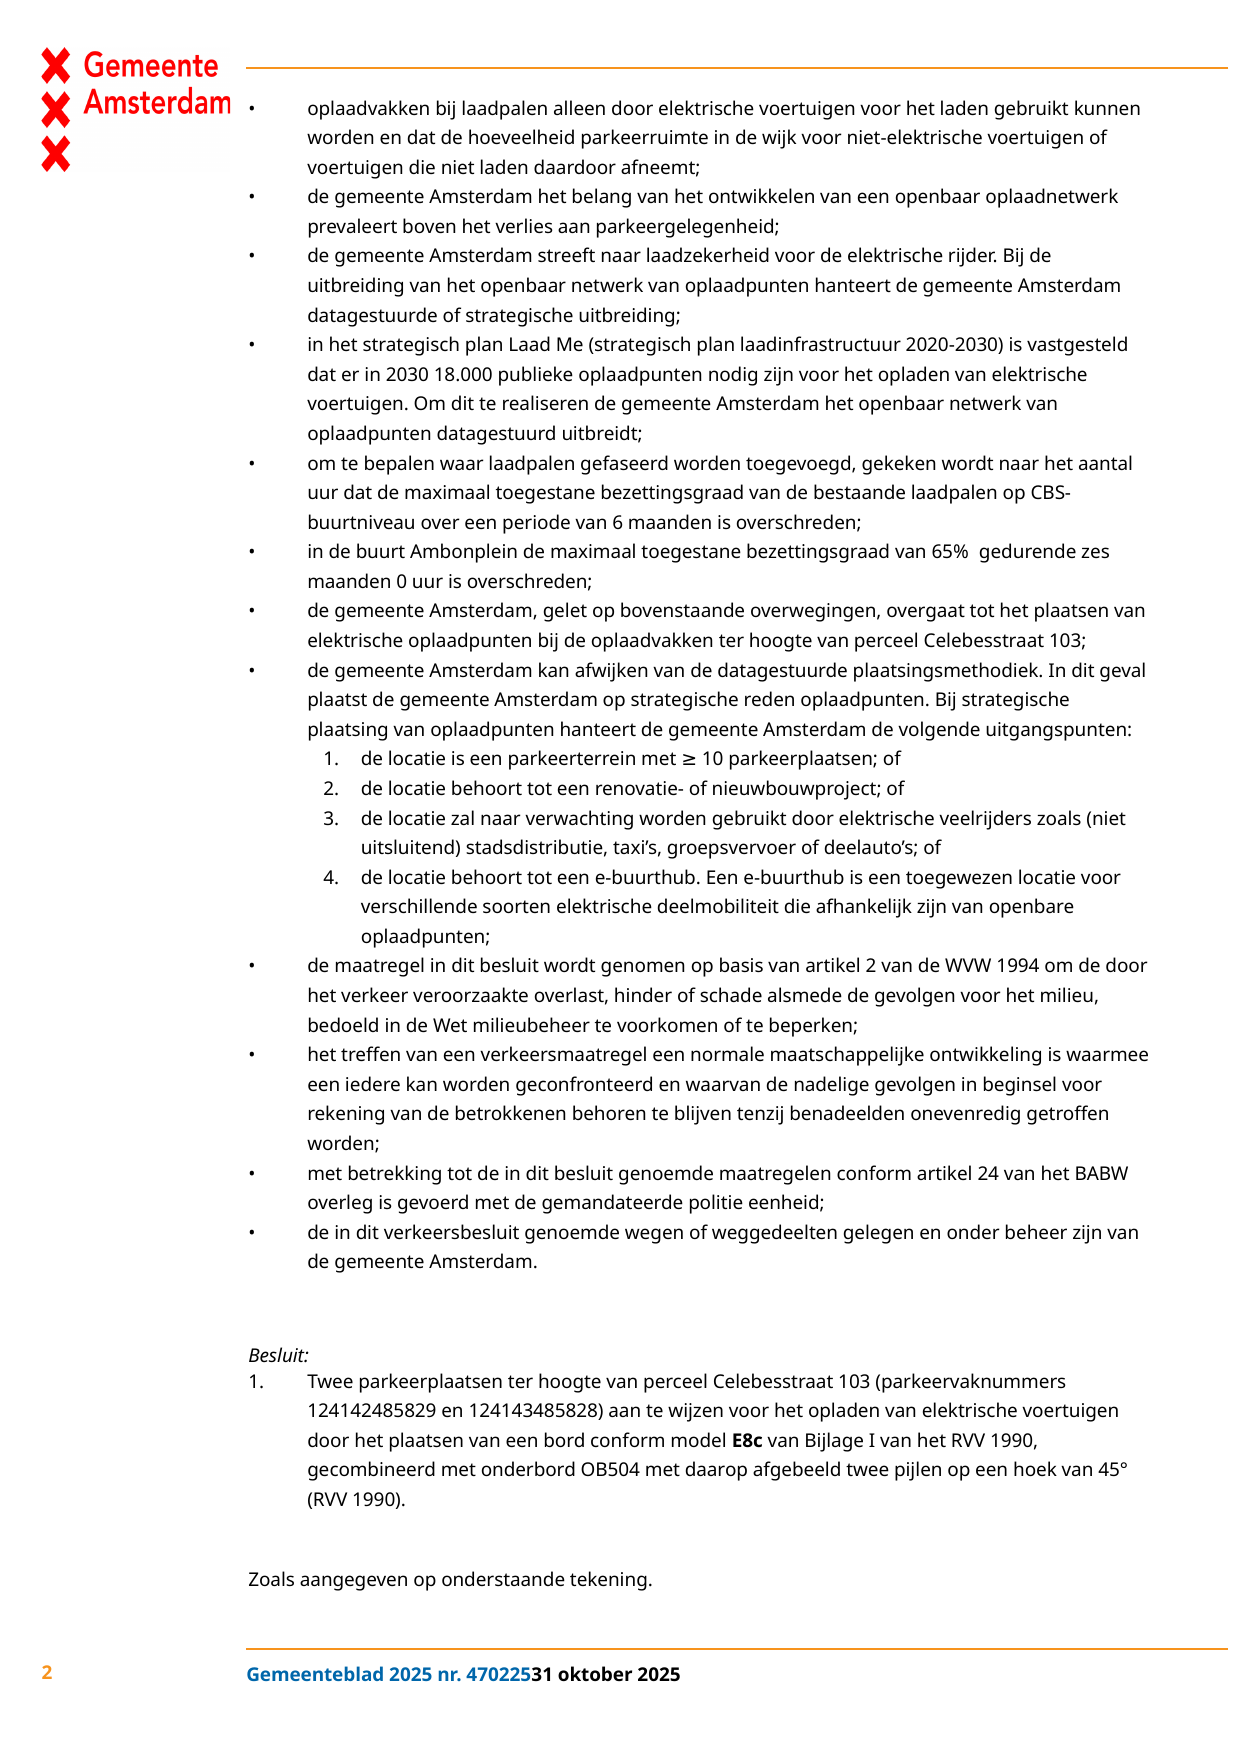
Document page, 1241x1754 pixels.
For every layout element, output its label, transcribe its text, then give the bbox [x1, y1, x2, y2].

list de locatie behoort tot een renovatie- of nieuwbouwproject; of [323, 775, 1152, 801]
list in de buurt Ambonplein de maximaal toegestane bezettingsgraad van 65% gedurende zes maanden 0 uur is overschreden; [248, 538, 1152, 594]
list Twee parkeerplaatsen ter hoogte van perceel Celebesstraat 103 (parkeervaknummers 124142485829 en 124143485828) aan te wijzen voor het opladen van elektrische voertuigen door het plaatsen van een bord conform model E8c van Bijlage I van het RVV 1990, gecombineerd met onderbord OB504 met daarop afgebeeld twee pijlen op een hoek van 45° (RVV 1990). [248, 1368, 1152, 1512]
list de locatie zal naar verwachting worden gebruikt door elektrische veelrijders zoals (niet uitsluitend) stadsdistributie, taxi’s, groepsvervoer of deelauto’s; of [323, 805, 1152, 860]
list in het strategisch plan Laad Me (strategisch plan laadinfrastructuur 2020-2030) is vastgesteld dat er in 2030 18.000 publieke oplaadpunten nodig zijn voor het opladen van elektrische voertuigen. Om dit te realiseren de gemeente Amsterdam het openbaar netwerk van oplaadpunten datagestuurd uitbreidt; [248, 331, 1152, 446]
text Besluit: [248, 1342, 1152, 1368]
list de locatie behoort tot een e-buurthub. Een e-buurthub is een toegewezen locatie voor verschillende soorten elektrische deelmobiliteit die afhankelijk zijn van openbare oplaadpunten; [323, 864, 1152, 949]
list de gemeente Amsterdam streeft naar laadzekerheid voor de elektrische rijder. Bij de uitbreiding van het openbaar netwerk van oplaadpunten hanteert de gemeente Amsterdam datagestuurde of strategische uitbreiding; [248, 243, 1152, 328]
picture [41, 47, 231, 172]
list met betrekking tot de in dit besluit genoemde maatregelen conform artikel 24 van het BABW overleg is gevoerd met de gemandateerde politie eenheid; [248, 1160, 1152, 1215]
list de in dit verkeersbesluit genoemde wegen of weggedeelten gelegen en onder beheer zijn van de gemeente Amsterdam. [248, 1219, 1152, 1274]
list oplaadvakken bij laadpalen alleen door elektrische voertuigen voor het laden gebruikt kunnen worden en dat de hoeveelheid parkeerruimte in de wijk voor niet-elektrische voertuigen of voertuigen die niet laden daardoor afneemt; [248, 95, 1152, 180]
list om te bepalen waar laadpalen gefaseerd worden toegevoegd, gekeken wordt naar het aantal uur dat de maximaal toegestane bezettingsgraad van de bestaande laadpalen op CBS-buurtniveau over een periode van 6 maanden is overschreden; [248, 450, 1152, 535]
text Zoals aangegeven op onderstaande tekening. [248, 1566, 1152, 1592]
list het treffen van een verkeersmaatregel een normale maatschappelijke ontwikkeling is waarmee een iedere kan worden geconfronteerd en waarvan de nadelige gevolgen in beginsel voor rekening van de betrokkenen behoren te blijven tenzij benadeelden onevenredig getroffen worden; [248, 1041, 1152, 1156]
list de locatie is een parkeerterrein met ≥ 10 parkeerplaatsen; of [323, 746, 1152, 771]
list de gemeente Amsterdam het belang van het ontwikkelen van een openbaar oplaadnetwerk prevaleert boven het verlies aan parkeergelegenheid; [248, 183, 1152, 239]
list de gemeente Amsterdam kan afwijken van de datagestuurde plaatsingsmethodiek. In dit geval plaatst de gemeente Amsterdam op strategische reden oplaadpunten. Bij strategische plaatsing van oplaadpunten hanteert de gemeente Amsterdam de volgende uitgangspunten: [248, 657, 1152, 742]
list de maatregel in dit besluit wordt genomen op basis van artikel 2 van de WVW 1994 om de door het verkeer veroorzaakte overlast, hinder of schade alsmede de gevolgen voor het milieu, bedoeld in de Wet milieubeheer te voorkomen of te beperken; [248, 953, 1152, 1038]
list de gemeente Amsterdam, gelet op bovenstaande overwegingen, overgaat tot het plaatsen van elektrische oplaadpunten bij de oplaadvakken ter hoogte van perceel Celebesstraat 103; [248, 598, 1152, 653]
